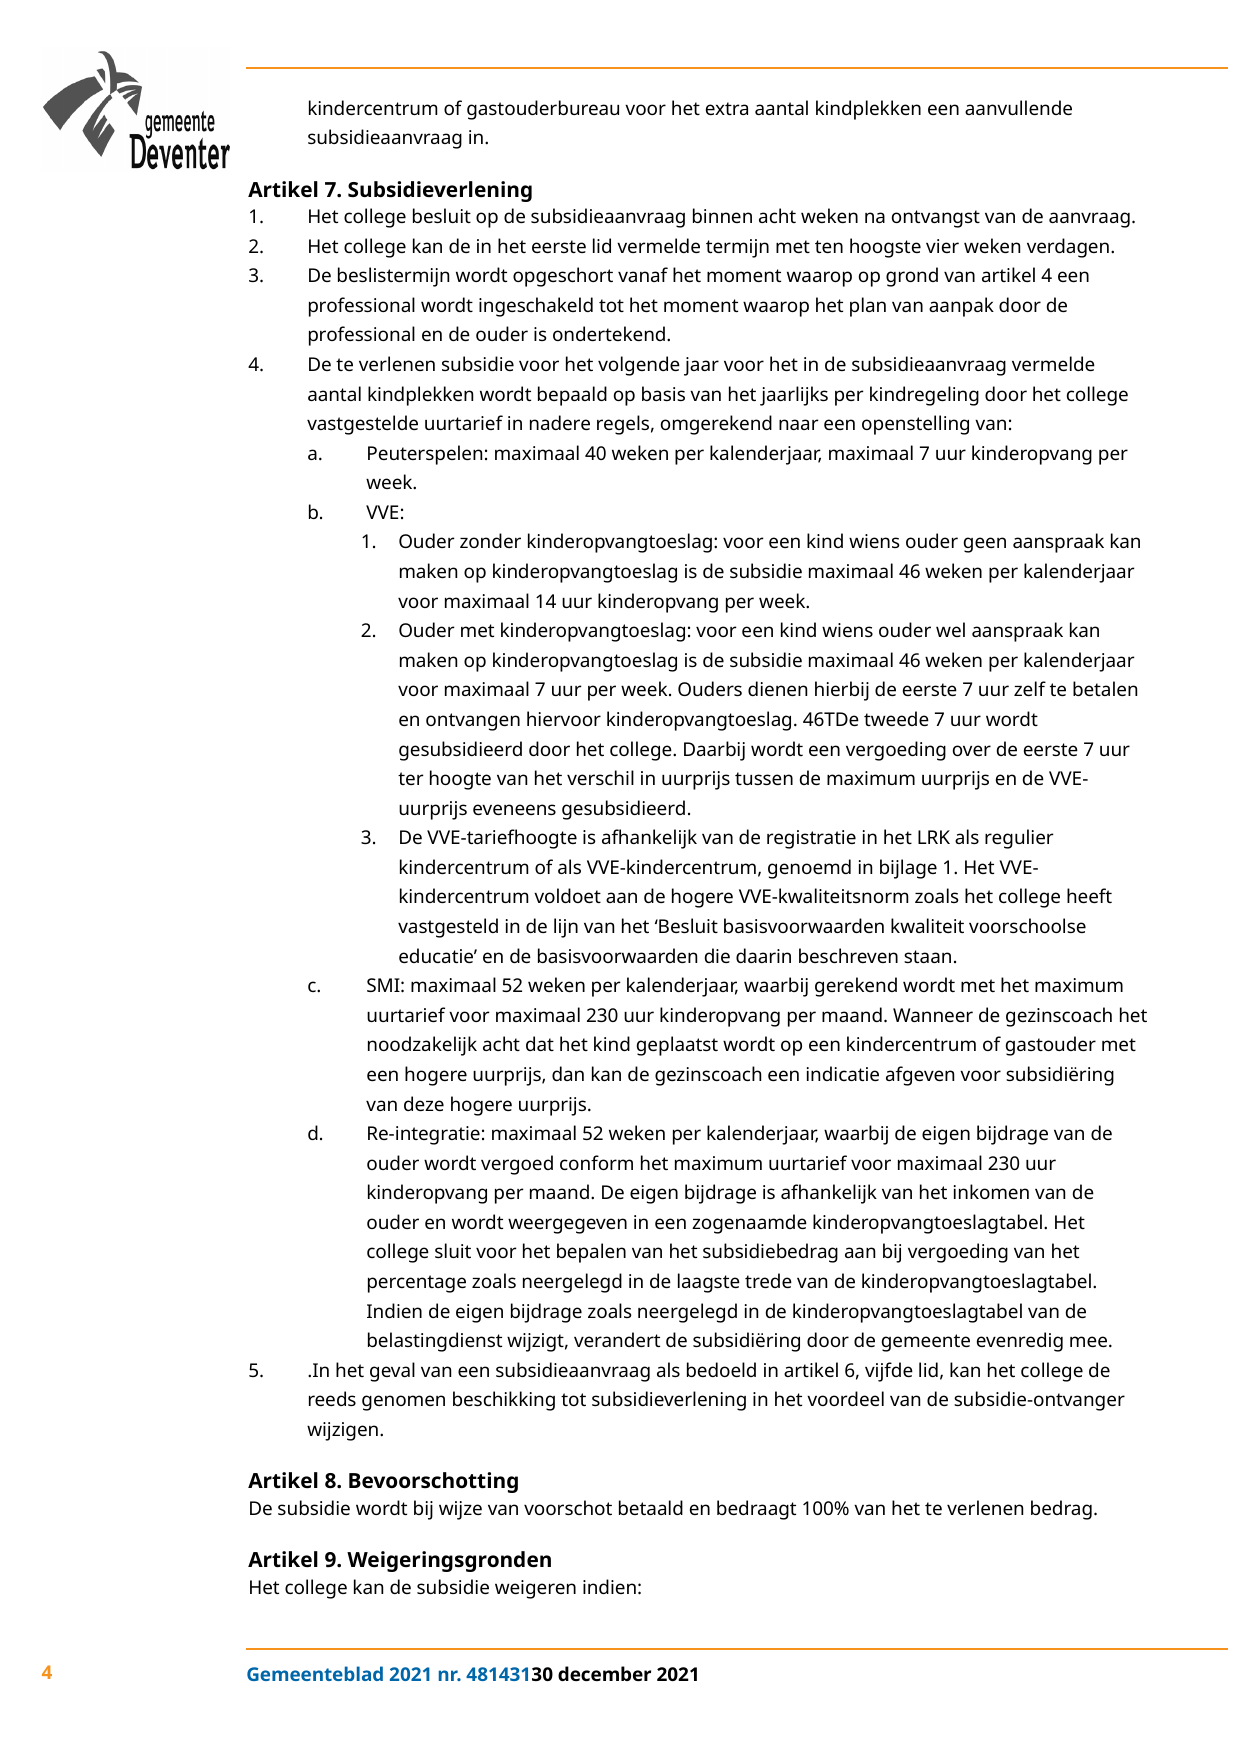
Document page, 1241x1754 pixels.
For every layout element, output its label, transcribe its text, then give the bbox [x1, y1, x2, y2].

list Ouder met kinderopvangtoeslag: voor een kind wiens ouder wel aanspraak kan maken op kinderopvangtoeslag is de subsidie maximaal 46 weken per kalenderjaar voor maximaal 7 uur per week. Ouders dienen hierbij de eerste 7 uur zelf te betalen en ontvangen hiervoor kinderopvangtoeslag. 46TDe tweede 7 uur wordt gesubsidieerd door het college. Daarbij wordt een vergoeding over de eerste 7 uur ter hoogte van het verschil in uurprijs tussen de maximum uurprijs en de VVE-uurprijs eveneens gesubsidieerd. [361, 617, 1152, 821]
list Peuterspelen: maximaal 40 weken per kalenderjaar, maximaal 7 uur kinderopvang per week. [307, 440, 1152, 495]
list SMI: maximaal 52 weken per kalenderjaar, waarbij gerekend wordt met het maximum uurtarief voor maximaal 230 uur kinderopvang per maand. Wanneer de gezinscoach het noodzakelijk acht dat het kind geplaatst wordt op een kindercentrum of gastouder met een hogere uurprijs, dan kan de gezinscoach een indicatie afgeven voor subsidiëring van deze hogere uurprijs. [307, 972, 1152, 1116]
text De subsidie wordt bij wijze van voorschot betaald en bedraagt 100% van het te verlenen bedrag. [248, 1495, 1152, 1521]
list De VVE-tariefhoogte is afhankelijk van de registratie in het LRK als regulier kindercentrum of als VVE-kindercentrum, genoemd in bijlage 1. Het VVE-kindercentrum voldoet aan de hogere VVE-kwaliteitsnorm zoals het college heeft vastgesteld in de lijn van het ‘Besluit basisvoorwaarden kwaliteit voorschoolse educatie’ en de basisvoorwaarden die daarin beschreven staan. [361, 824, 1152, 968]
list Re-integratie: maximaal 52 weken per kalenderjaar, waarbij de eigen bijdrage van de ouder wordt vergoed conform het maximum uurtarief voor maximaal 230 uur kinderopvang per maand. De eigen bijdrage is afhankelijk van het inkomen van de ouder en wordt weergegeven in een zogenaamde kinderopvangtoeslagtabel. Het college sluit voor het bepalen van het subsidiebedrag aan bij vergoeding van het percentage zoals neergelegd in de laagste trede van de kinderopvangtoeslagtabel. Indien de eigen bijdrage zoals neergelegd in de kinderopvangtoeslagtabel van de belastingdienst wijzigt, verandert de subsidiëring door de gemeente evenredig mee. [307, 1120, 1152, 1353]
text Artikel 7. Subsidieverlening [248, 175, 1152, 203]
list Het college kan de in het eerste lid vermelde termijn met ten hoogste vier weken verdagen. [248, 233, 1152, 258]
list .In het geval van een subsidieaanvraag als bedoeld in artikel 6, vijfde lid, kan het college de reeds genomen beschikking tot subsidieverlening in het voordeel van de subsidie-ontvanger wijzigen. [248, 1357, 1152, 1442]
list De te verlenen subsidie voor het volgende jaar voor het in de subsidieaanvraag vermelde aantal kindplekken wordt bepaald op basis van het jaarlijks per kindregeling door het college vastgestelde uurtarief in nadere regels, omgerekend naar een openstelling van: [248, 351, 1152, 436]
list kindercentrum of gastouderbureau voor het extra aantal kindplekken een aanvullende subsidieaanvraag in. [248, 95, 1152, 150]
list De beslistermijn wordt opgeschort vanaf het moment waarop op grond van artikel 4 een professional wordt ingeschakeld tot het moment waarop het plan van aanpak door de professional en de ouder is ondertekend. [248, 262, 1152, 347]
list Ouder zonder kinderopvangtoeslag: voor een kind wiens ouder geen aanspraak kan maken op kinderopvangtoeslag is de subsidie maximaal 46 weken per kalenderjaar voor maximaal 14 uur kinderopvang per week. [361, 529, 1152, 613]
picture [41, 47, 231, 172]
list VVE: [307, 499, 1152, 525]
text Artikel 9. Weigeringsgronden [248, 1545, 1152, 1574]
text Het college kan de subsidie weigeren indien: [248, 1574, 1152, 1599]
text Artikel 8. Bevoorschotting [248, 1467, 1152, 1495]
list Het college besluit op de subsidieaanvraag binnen acht weken na ontvangst van de aanvraag. [248, 203, 1152, 229]
